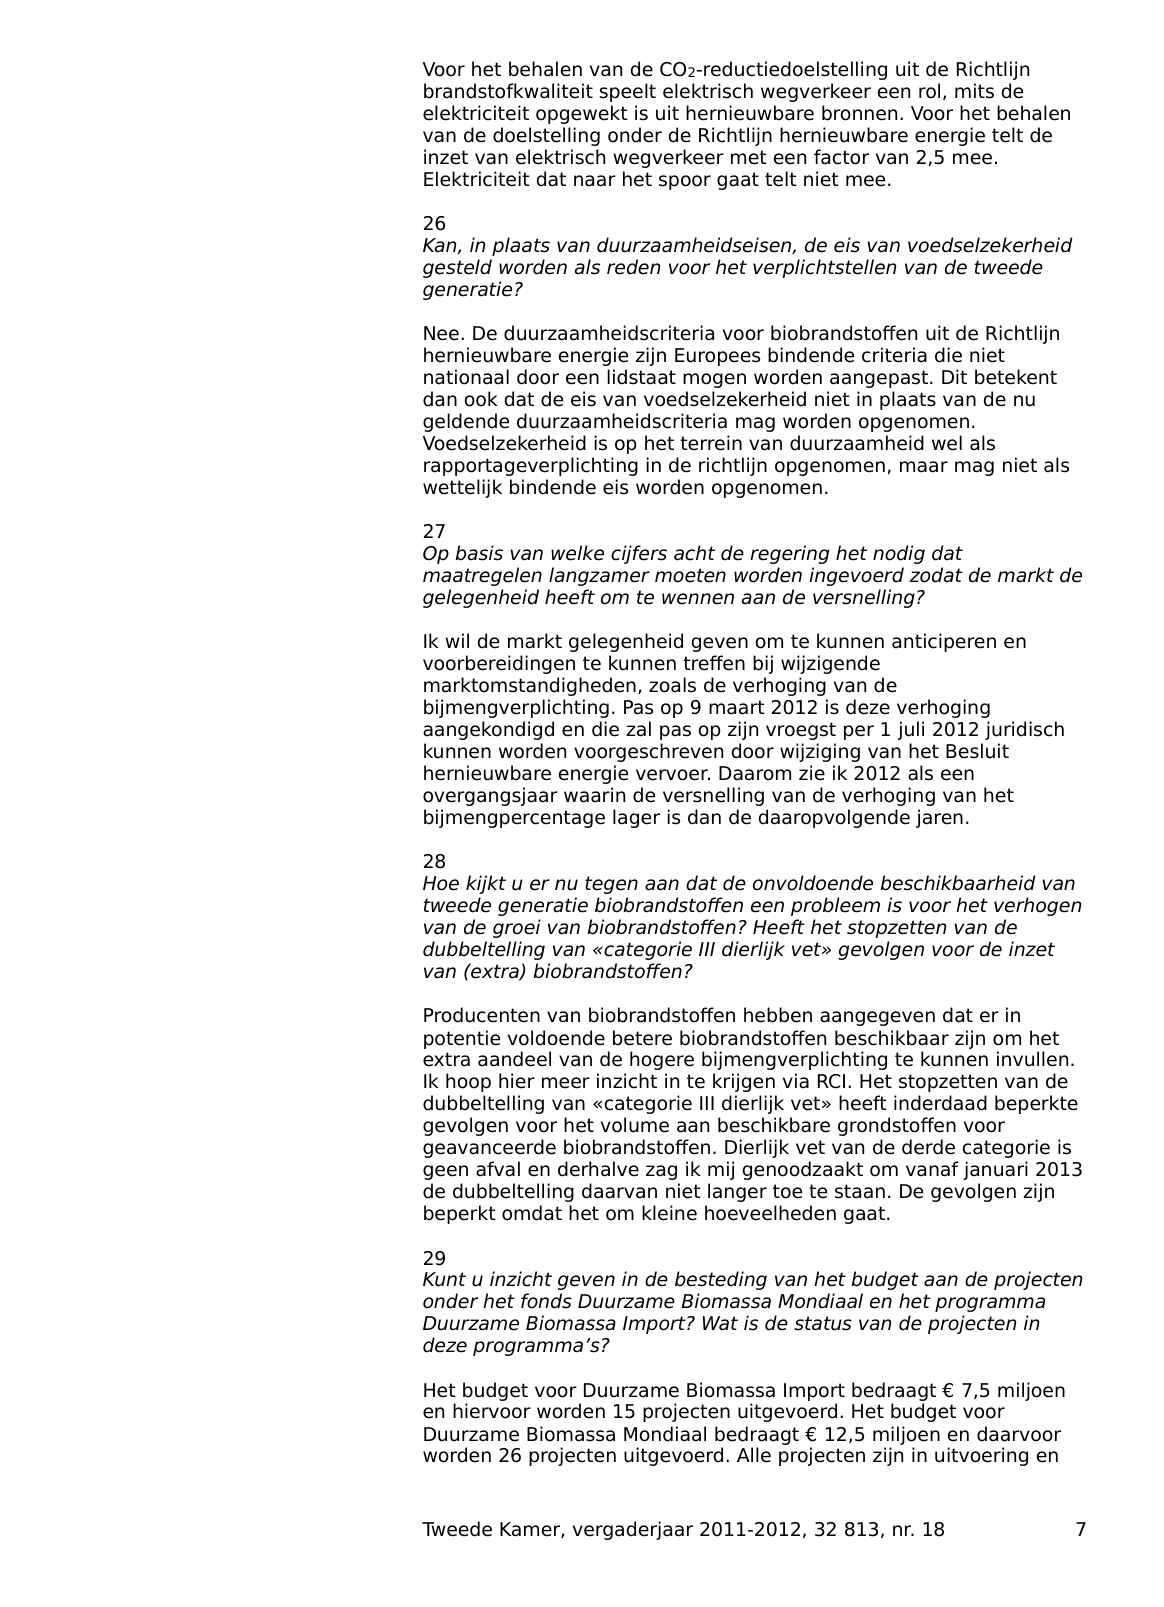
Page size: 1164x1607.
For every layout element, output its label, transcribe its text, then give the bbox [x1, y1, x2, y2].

text Hoe kijkt u er nu tegen aan dat de onvoldoende beschikbaarheid van tweede generatie biobrandstoffen een probleem is voor het verhogen van de groei van biobrandstoffen? Heeft het stopzetten van de dubbeltelling van «categorie III dierlijk vet» gevolgen voor de inzet van (extra) biobrandstoffen? [422, 873, 1087, 983]
text Het budget voor Duurzame Biomassa Import bedraagt € 7,5 miljoen en hiervoor worden 15 projecten uitgevoerd. Het budget voor Duurzame Biomassa Mondiaal bedraagt € 12,5 miljoen en daarvoor worden 26 projecten uitgevoerd. Alle projecten zijn in uitvoering en [422, 1379, 1087, 1467]
text 29 [422, 1247, 1087, 1269]
text Ik wil de markt gelegenheid geven om te kunnen anticiperen en voorbereidingen te kunnen treffen bij wijzigende marktomstandigheden, zoals de verhoging van de bijmengverplichting. Pas op 9 maart 2012 is deze verhoging aangekondigd en die zal pas op zijn vroegst per 1 juli 2012 juridisch kunnen worden voorgeschreven door wijziging van het Besluit hernieuwbare energie vervoer. Daarom zie ik 2012 als een overgangsjaar waarin de versnelling van de verhoging van het bijmengpercentage lager is dan de daaropvolgende jaren. [422, 631, 1087, 829]
text 27 [422, 521, 1087, 543]
text Producenten van biobrandstoffen hebben aangegeven dat er in potentie voldoende betere biobrandstoffen beschikbaar zijn om het extra aandeel van de hogere bijmengverplichting te kunnen invullen. Ik hoop hier meer inzicht in te krijgen via RCI. Het stopzetten van de dubbeltelling van «categorie III dierlijk vet» heeft inderdaad beperkte gevolgen voor het volume aan beschikbare grondstoffen voor geavanceerde biobrandstoffen. Dierlijk vet van de derde categorie is geen afval en derhalve zag ik mij genoodzaakt om vanaf januari 2013 de dubbeltelling daarvan niet langer toe te staan. De gevolgen zijn beperkt omdat het om kleine hoeveelheden gaat. [422, 1005, 1087, 1225]
text Kunt u inzicht geven in de besteding van het budget aan de projecten onder het fonds Duurzame Biomassa Mondiaal en het programma Duurzame Biomassa Import? Wat is de status van de projecten in deze programma’s? [422, 1269, 1087, 1357]
text Nee. De duurzaamheidscriteria voor biobrandstoffen uit de Richtlijn hernieuwbare energie zijn Europees bindende criteria die niet nationaal door een lidstaat mogen worden aangepast. Dit betekent dan ook dat de eis van voedselzekerheid niet in plaats van de nu geldende duurzaamheidscriteria mag worden opgenomen. Voedselzekerheid is op het terrein van duurzaamheid wel als rapportageverplichting in de richtlijn opgenomen, maar mag niet als wettelijk bindende eis worden opgenomen. [422, 323, 1087, 499]
text 28 [422, 851, 1087, 873]
text 26 [422, 213, 1087, 235]
text Kan, in plaats van duurzaamheidseisen, de eis van voedselzekerheid gesteld worden als reden voor het verplichtstellen van de tweede generatie? [422, 235, 1087, 301]
text Voor het behalen van de CO2-reductiedoelstelling uit de Richtlijn brandstofkwaliteit speelt elektrisch wegverkeer een rol, mits de elektriciteit opgewekt is uit hernieuwbare bronnen. Voor het behalen van de doelstelling onder de Richtlijn hernieuwbare energie telt de inzet van elektrisch wegverkeer met een factor van 2,5 mee. Elektriciteit dat naar het spoor gaat telt niet mee. [422, 59, 1087, 191]
text Op basis van welke cijfers acht de regering het nodig dat maatregelen langzamer moeten worden ingevoerd zodat de markt de gelegenheid heeft om te wennen aan de versnelling? [422, 543, 1087, 609]
